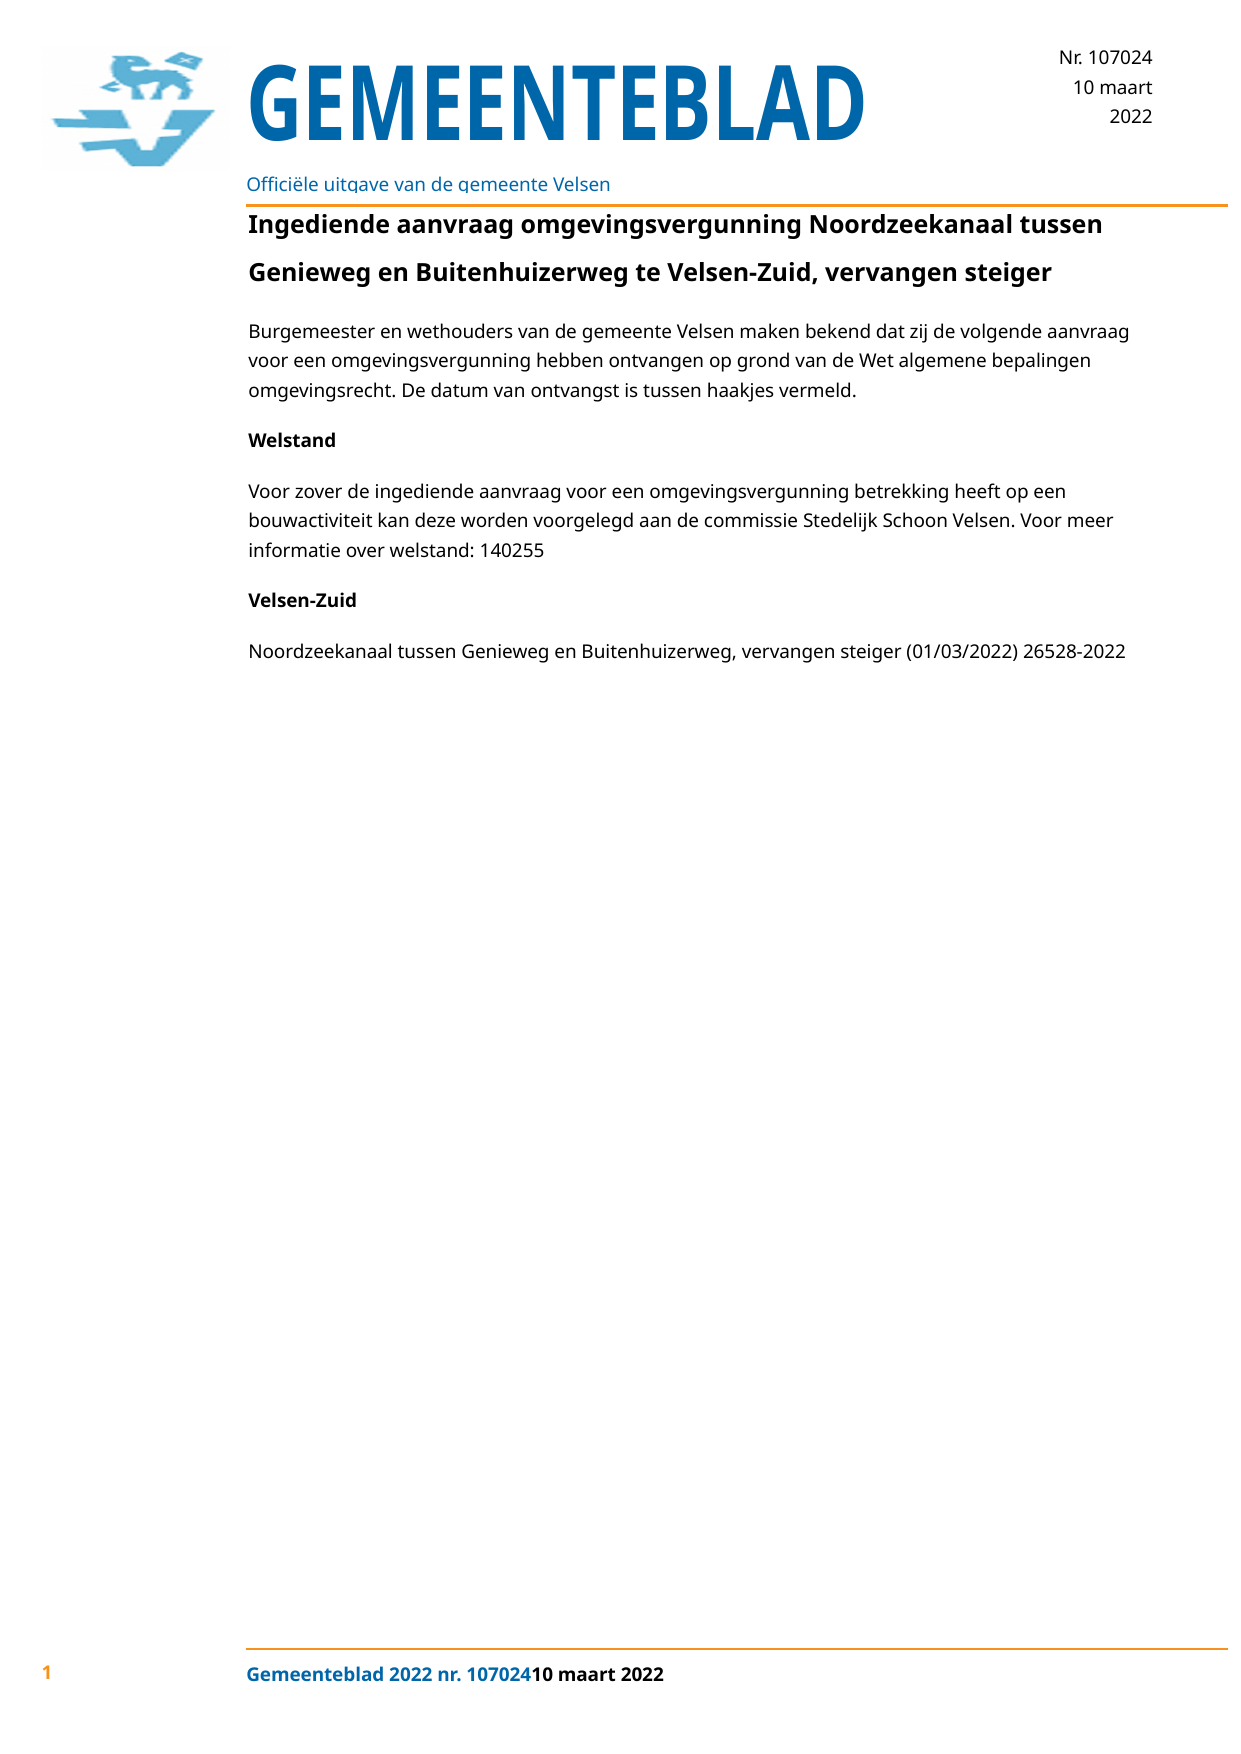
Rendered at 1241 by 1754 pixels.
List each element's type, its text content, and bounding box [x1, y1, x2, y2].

text Velsen-Zuid [248, 587, 1152, 613]
text Noordzeekanaal tussen Genieweg en Buitenhuizerweg, vervangen steiger (01/03/2022) 26528-2022 [248, 638, 1152, 664]
text Welstand [248, 427, 1152, 453]
text Ingediende aanvraag omgevingsvergunning Noordzeekanaal tussen Genieweg en Buitenhuizerweg te Velsen-Zuid, vervangen steiger [248, 207, 1152, 288]
text Burgemeester en wethouders van de gemeente Velsen maken bekend dat zij de volgende aanvraag voor een omgevingsvergunning hebben ontvangen op grond van de Wet algemene bepalingen omgevingsrecht. De datum van ontvangst is tussen haakjes vermeld. [248, 318, 1152, 403]
picture [41, 47, 231, 172]
text Voor zover de ingediende aanvraag voor een omgevingsvergunning betrekking heeft op een bouwactiviteit kan deze worden voorgelegd aan de commissie Stedelijk Schoon Velsen. Voor meer informatie over welstand: 140255 [248, 478, 1152, 563]
